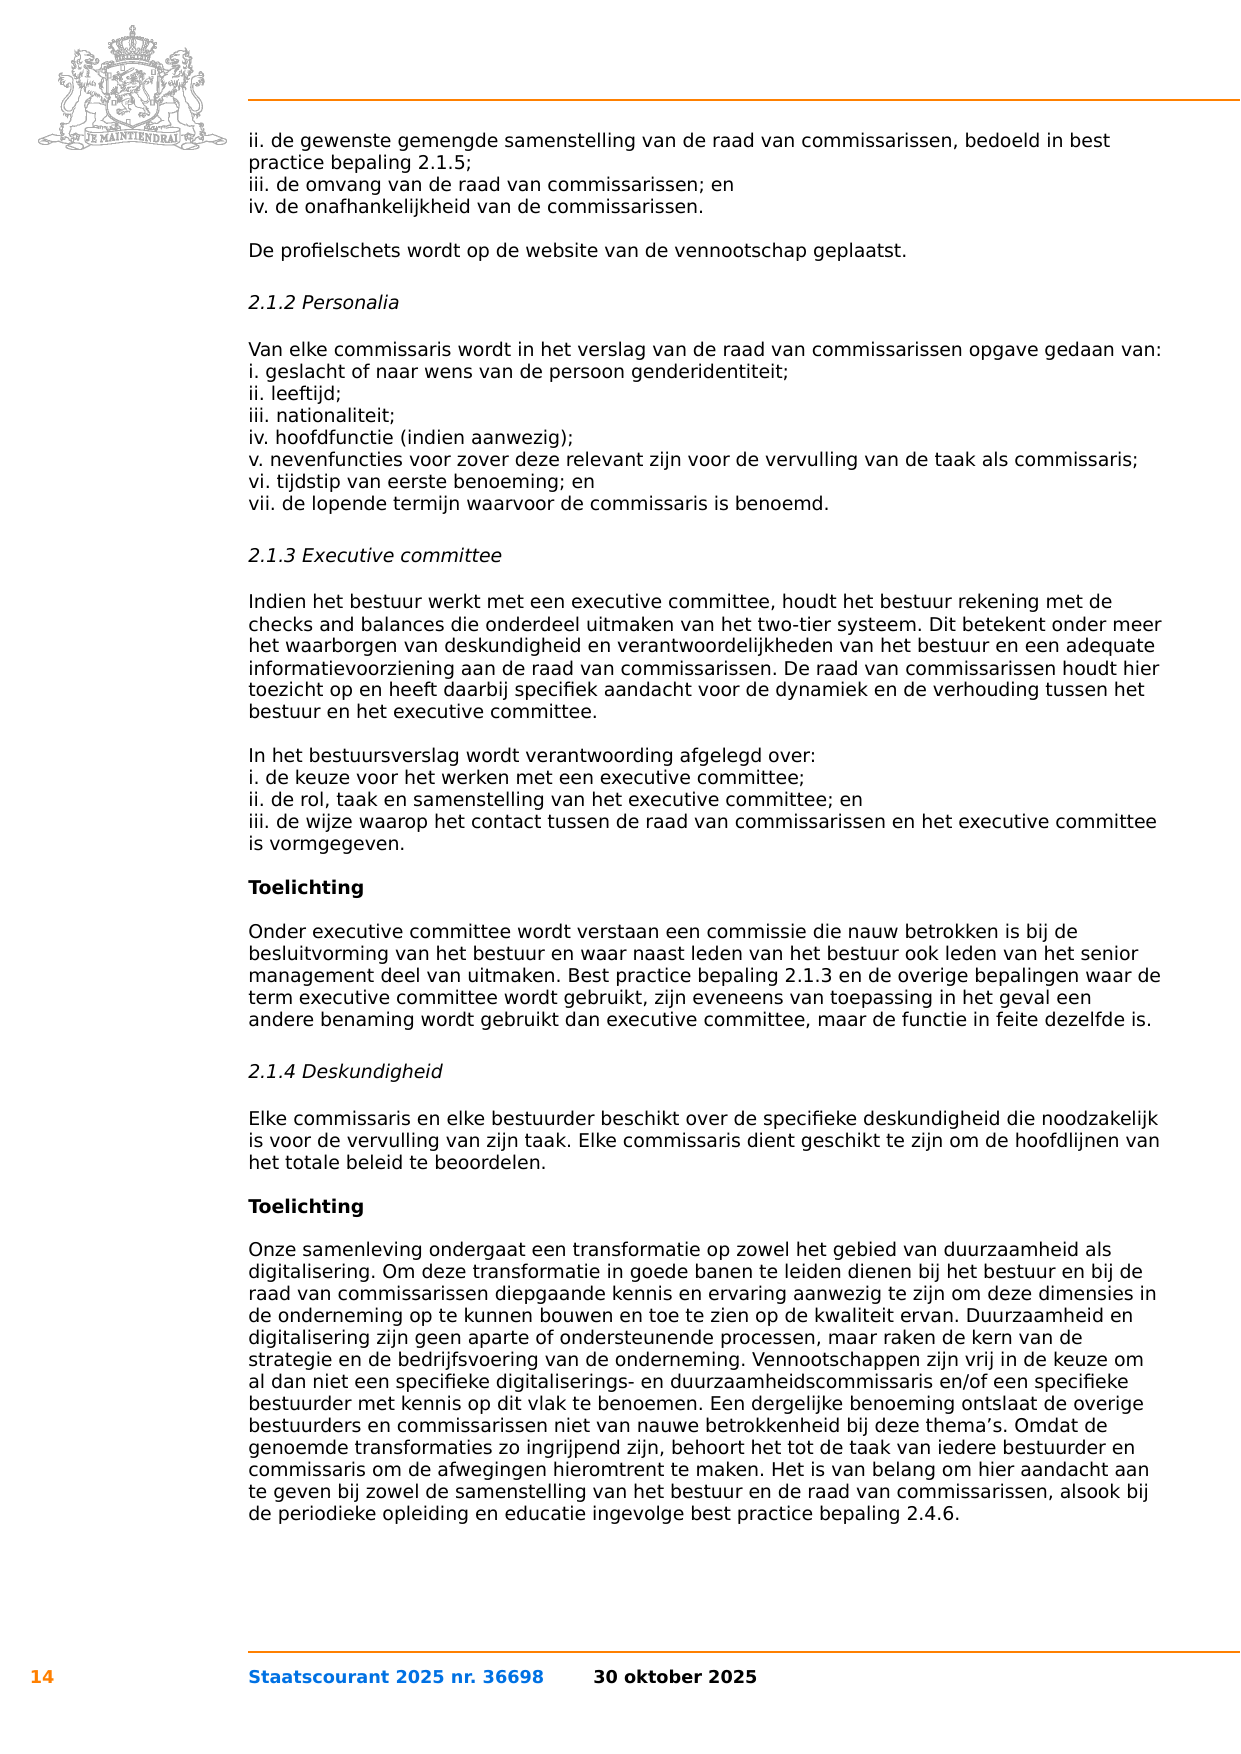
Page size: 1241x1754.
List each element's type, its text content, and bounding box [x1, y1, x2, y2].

text ii. leeftijd; [248, 383, 1163, 404]
text iv. hoofdfunctie (indien aanwezig); [248, 427, 1163, 448]
text Indien het bestuur werkt met een executive committee, houdt het bestuur rekening met de checks and balances die onderdeel uitmaken van het two-tier systeem. Dit betekent onder meer het waarborgen van deskundigheid en verantwoordelijkheden van het bestuur en een adequate informatievoorziening aan de raad van commissarissen. De raad van commissarissen houdt hier toezicht op en heeft daarbij specifiek aandacht voor de dynamiek en de verhouding tussen het bestuur en het executive committee. [248, 591, 1163, 723]
text v. nevenfuncties voor zover deze relevant zijn voor de vervulling van de taak als commissaris; [248, 448, 1163, 471]
text iii. nationaliteit; [248, 404, 1163, 427]
subtitle 2.1.3 Executive committee [248, 544, 1163, 566]
subtitle 2.1.4 Deskundigheid [248, 1061, 1163, 1083]
text De profielschets wordt op de website van de vennootschap geplaatst. [248, 240, 1163, 262]
text iv. de onafhankelijkheid van de commissarissen. [248, 196, 1163, 218]
subtitle Toelichting [248, 1196, 1163, 1217]
text Elke commissaris en elke bestuurder beschikt over de specifieke deskundigheid die noodzakelijk is voor de vervulling van zijn taak. Elke commissaris dient geschikt te zijn om de hoofdlijnen van het totale beleid te beoordelen. [248, 1108, 1163, 1174]
text In het bestuursverslag wordt verantwoording afgelegd over: [248, 745, 1163, 767]
text vii. de lopende termijn waarvoor de commissaris is benoemd. [248, 492, 1163, 514]
text Onder executive committee wordt verstaan een commissie die nauw betrokken is bij de besluitvorming van het bestuur en waar naast leden van het bestuur ook leden van het senior management deel van uitmaken. Best practice bepaling 2.1.3 en de overige bepalingen waar de term executive committee wordt gebruikt, zijn eveneens van toepassing in het geval een andere benaming wordt gebruikt dan executive committee, maar de functie in feite dezelfde is. [248, 921, 1163, 1031]
text Van elke commissaris wordt in het verslag van de raad van commissarissen opgave gedaan van: [248, 339, 1163, 361]
subtitle Toelichting [248, 877, 1163, 899]
text ii. de gewenste gemengde samenstelling van de raad van commissarissen, bedoeld in best practice bepaling 2.1.5; [248, 130, 1163, 174]
text vi. tijdstip van eerste benoeming; en [248, 471, 1163, 492]
subtitle 2.1.2 Personalia [248, 292, 1163, 314]
text iii. de omvang van de raad van commissarissen; en [248, 174, 1163, 196]
picture [38, 25, 227, 150]
text i. geslacht of naar wens van de persoon genderidentiteit; [248, 361, 1163, 383]
text ii. de rol, taak en samenstelling van het executive committee; en [248, 789, 1163, 811]
text iii. de wijze waarop het contact tussen de raad van commissarissen en het executive committee is vormgegeven. [248, 811, 1163, 855]
text Onze samenleving ondergaat een transformatie op zowel het gebied van duurzaamheid als digitalisering. Om deze transformatie in goede banen te leiden dienen bij het bestuur en bij de raad van commissarissen diepgaande kennis en ervaring aanwezig te zijn om deze dimensies in de onderneming op te kunnen bouwen en toe te zien op de kwaliteit ervan. Duurzaamheid en digitalisering zijn geen aparte of ondersteunende processen, maar raken de kern van de strategie en de bedrijfsvoering van de onderneming. Vennootschappen zijn vrij in de keuze om al dan niet een specifieke digitaliserings- en duurzaamheidscommissaris en/of een specifieke bestuurder met kennis op dit vlak te benoemen. Een dergelijke benoeming ontslaat de overige bestuurders en commissarissen niet van nauwe betrokkenheid bij deze thema’s. Omdat de genoemde transformaties zo ingrijpend zijn, behoort het tot de taak van iedere bestuurder en commissaris om de afwegingen hieromtrent te maken. Het is van belang om hier aandacht aan te geven bij zowel de samenstelling van het bestuur en de raad van commissarissen, alsook bij de periodieke opleiding en educatie ingevolge best practice bepaling 2.4.6. [248, 1239, 1163, 1525]
text i. de keuze voor het werken met een executive committee; [248, 767, 1163, 789]
